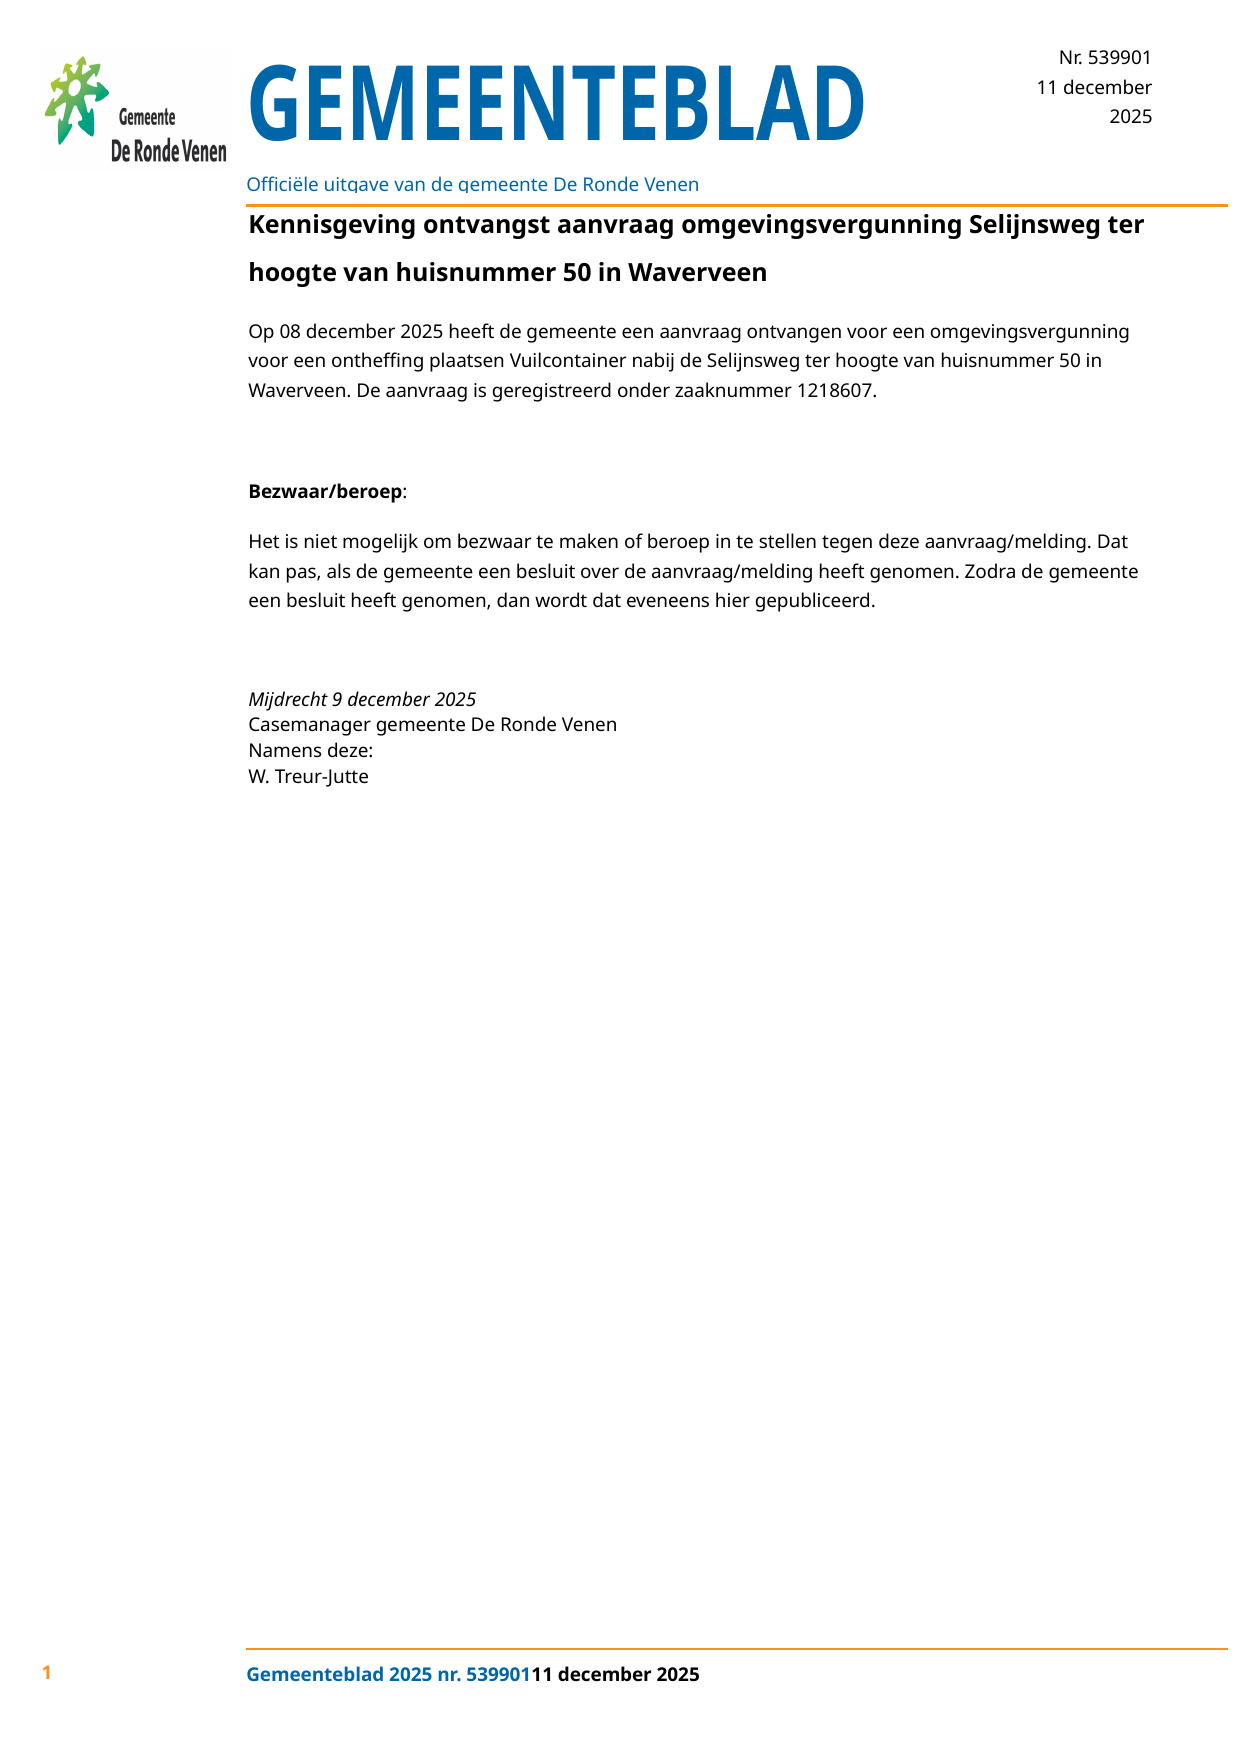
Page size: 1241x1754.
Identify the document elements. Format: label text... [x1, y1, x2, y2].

text Het is niet mogelijk om bezwaar te maken of beroep in te stellen tegen deze aanvraag/melding. Dat kan pas, als de gemeente een besluit over de aanvraag/melding heeft genomen. Zodra de gemeente een besluit heeft genomen, dan wordt dat eveneens hier gepubliceerd. [248, 528, 1152, 613]
text Kennisgeving ontvangst aanvraag omgevingsvergunning Selijnsweg ter hoogte van huisnummer 50 in Waverveen [248, 207, 1152, 288]
text W. Treur-Jutte [248, 763, 1152, 789]
text Namens deze: [248, 737, 1152, 763]
picture [41, 47, 231, 172]
text Bezwaar/beroep: [248, 478, 1152, 504]
text Op 08 december 2025 heeft de gemeente een aanvraag ontvangen voor een omgevingsvergunning voor een ontheffing plaatsen Vuilcontainer nabij de Selijnsweg ter hoogte van huisnummer 50 in Waverveen. De aanvraag is geregistreerd onder zaaknummer 1218607. [248, 318, 1152, 403]
text Mijdrecht 9 december 2025 [248, 686, 1152, 711]
text Casemanager gemeente De Ronde Venen [248, 711, 1152, 737]
